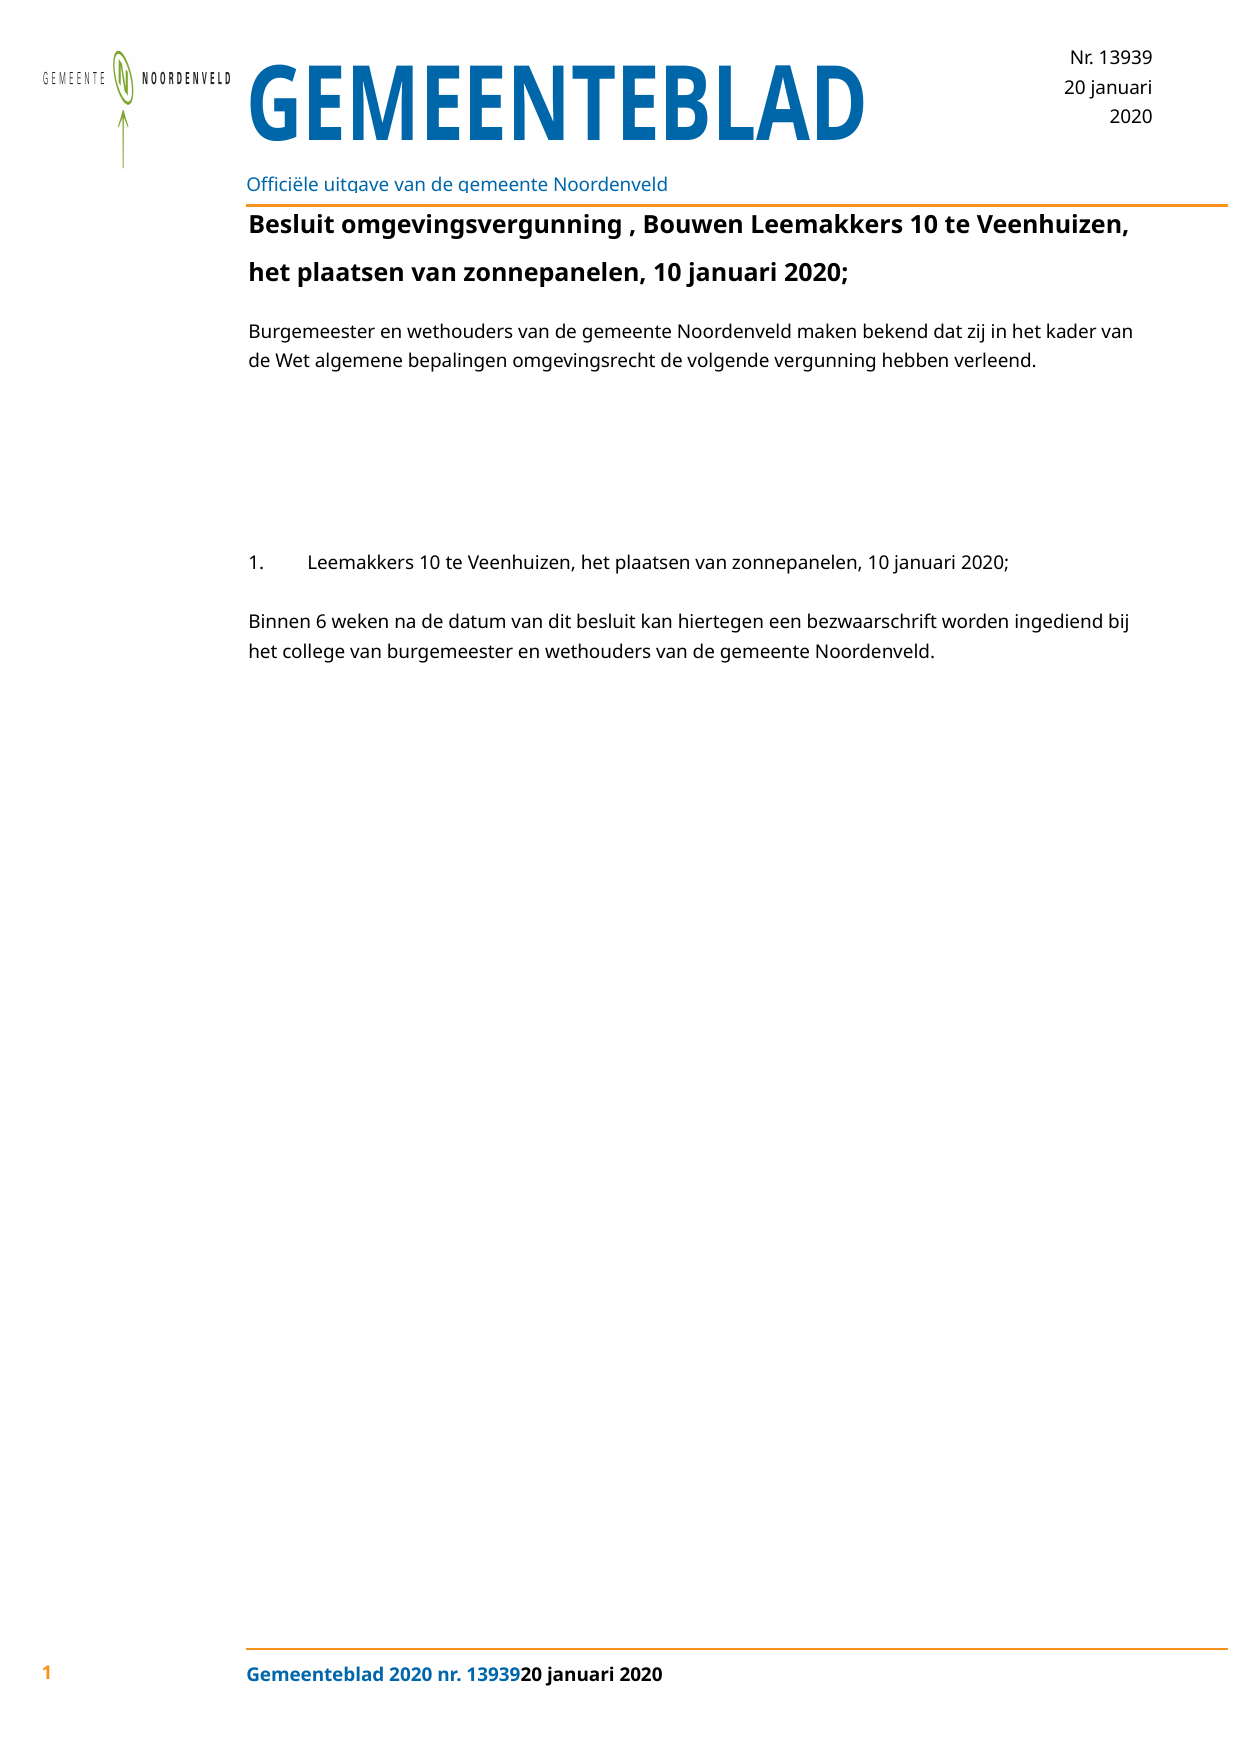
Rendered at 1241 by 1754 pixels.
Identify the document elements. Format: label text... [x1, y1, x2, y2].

list Leemakkers 10 te Veenhuizen, het plaatsen van zonnepanelen, 10 januari 2020; [248, 549, 1152, 575]
picture [41, 47, 231, 172]
text Besluit omgevingsvergunning , Bouwen Leemakkers 10 te Veenhuizen, het plaatsen van zonnepanelen, 10 januari 2020; [248, 207, 1152, 288]
text Binnen 6 weken na de datum van dit besluit kan hiertegen een bezwaarschrift worden ingediend bij het college van burgemeester en wethouders van de gemeente Noordenveld. [248, 608, 1152, 664]
text Burgemeester en wethouders van de gemeente Noordenveld maken bekend dat zij in het kader van de Wet algemene bepalingen omgevingsrecht de volgende vergunning hebben verleend. [248, 318, 1152, 373]
